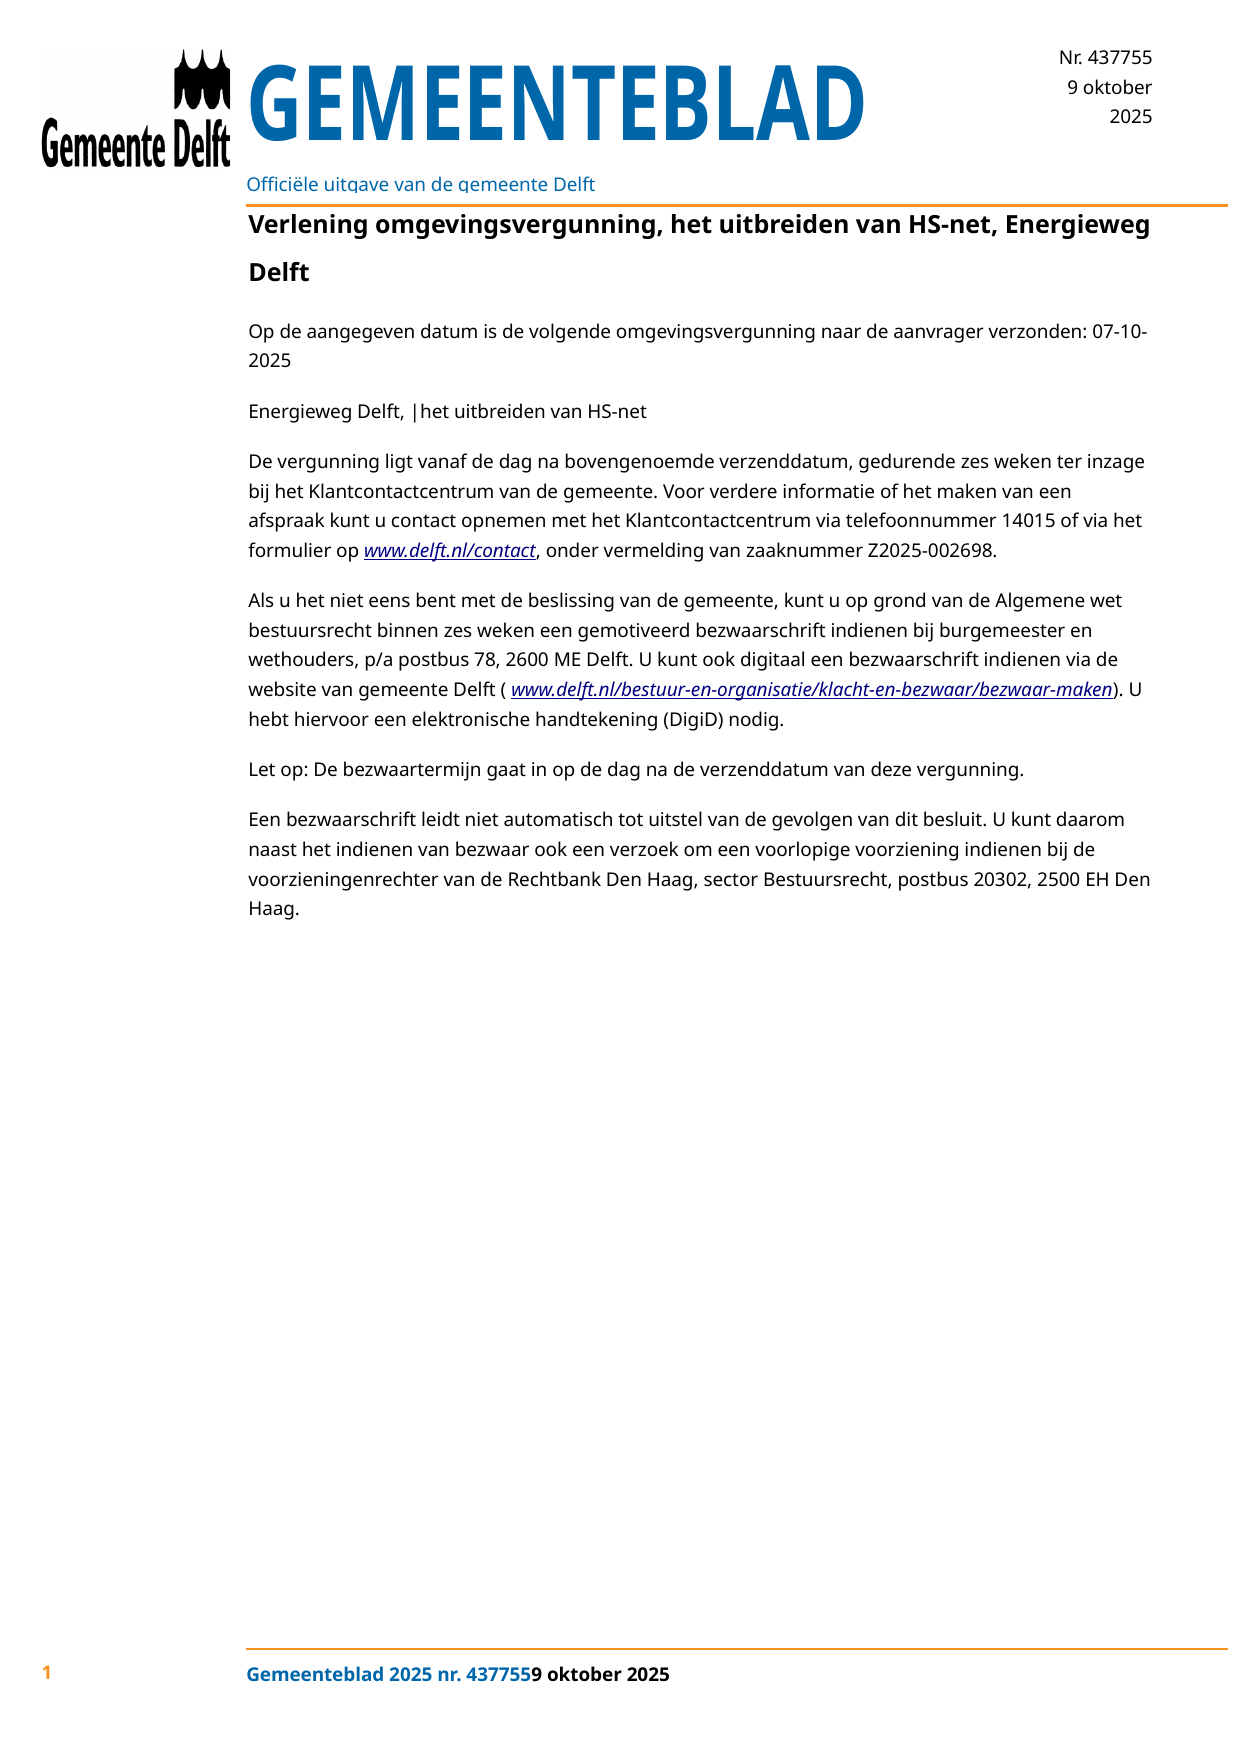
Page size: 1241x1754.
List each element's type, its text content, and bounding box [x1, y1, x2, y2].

text De vergunning ligt vanaf de dag na bovengenoemde verzenddatum, gedurende zes weken ter inzage bij het Klantcontactcentrum van de gemeente. Voor verdere informatie of het maken van een afspraak kunt u contact opnemen met het Klantcontactcentrum via telefoonnummer 14015 of via het formulier op www.delft.nl/contact, onder vermelding van zaaknummer Z2025-002698. [248, 448, 1152, 563]
text Op de aangegeven datum is de volgende omgevingsvergunning naar de aanvrager verzonden: 07-10-2025 [248, 318, 1152, 373]
text Verlening omgevingsvergunning, het uitbreiden van HS-net, Energieweg Delft [248, 207, 1152, 288]
picture [41, 47, 231, 172]
text Let op: De bezwaartermijn gaat in op de dag na de verzenddatum van deze vergunning. [248, 756, 1152, 782]
text Energieweg Delft, |het uitbreiden van HS-net [248, 398, 1152, 424]
text Een bezwaarschrift leidt niet automatisch tot uitstel van de gevolgen van dit besluit. U kunt daarom naast het indienen van bezwaar ook een verzoek om een voorlopige voorziening indienen bij de voorzieningenrechter van de Rechtbank Den Haag, sector Bestuursrecht, postbus 20302, 2500 EH Den Haag. [248, 807, 1152, 921]
text Als u het niet eens bent met de beslissing van de gemeente, kunt u op grond van de Algemene wet bestuursrecht binnen zes weken een gemotiveerd bezwaarschrift indienen bij burgemeester en wethouders, p/a postbus 78, 2600 ME Delft. U kunt ook digitaal een bezwaarschrift indienen via de website van gemeente Delft ( www.delft.nl/bestuur-en-organisatie/klacht-en-bezwaar/bezwaar-maken). U hebt hiervoor een elektronische handtekening (DigiD) nodig. [248, 587, 1152, 732]
